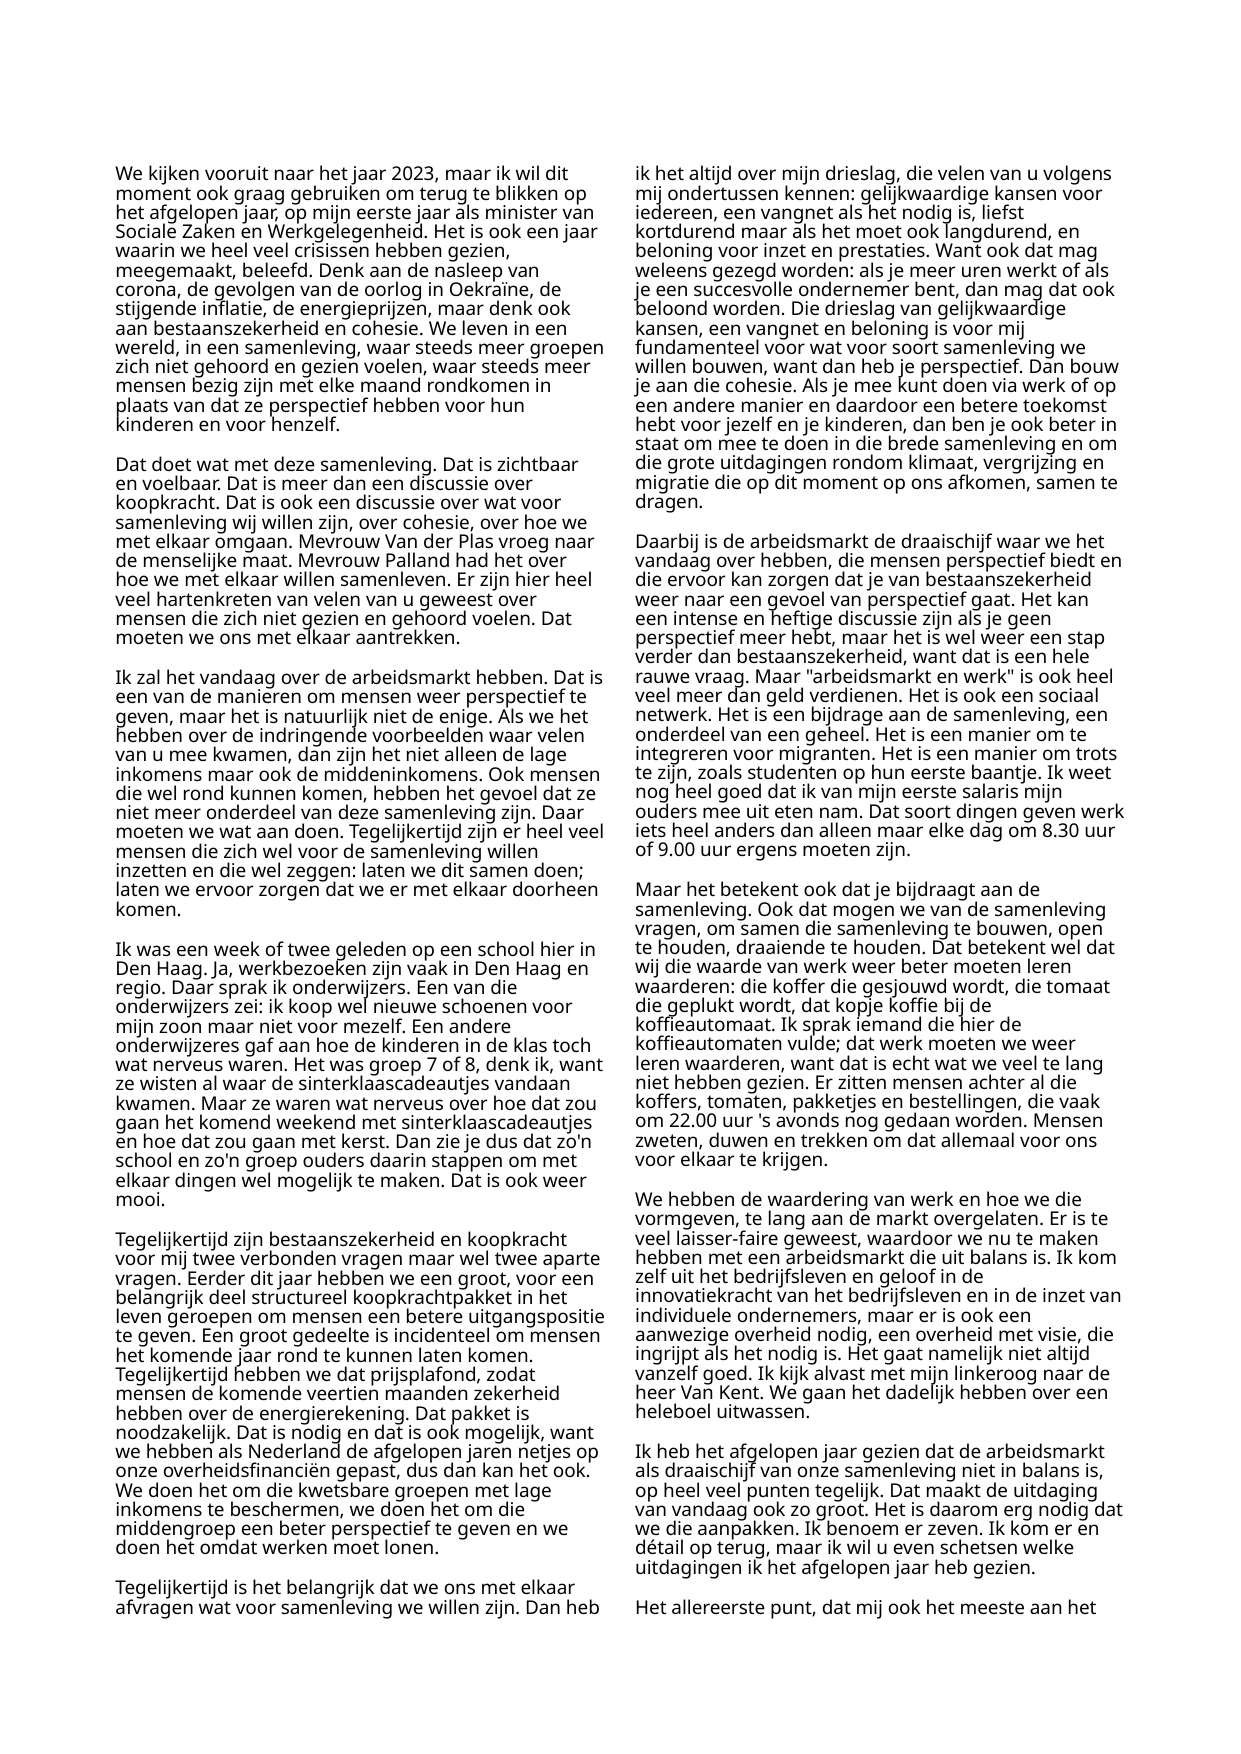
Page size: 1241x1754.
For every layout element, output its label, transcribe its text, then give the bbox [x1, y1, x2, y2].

text Tegelijkertijd zijn bestaanszekerheid en koopkracht voor mij twee verbonden vragen maar wel twee aparte vragen. Eerder dit jaar hebben we een groot, voor een belangrijk deel structureel koopkrachtpakket in het leven geroepen om mensen een betere uitgangspositie te geven. Een groot gedeelte is incidenteel om mensen het komende jaar rond te kunnen laten komen. Tegelijkertijd hebben we dat prijsplafond, zodat mensen de komende veertien maanden zekerheid hebben over de energierekening. Dat pakket is noodzakelijk. Dat is nodig en dat is ook mogelijk, want we hebben als Nederland de afgelopen jaren netjes op onze overheidsfinanciën gepast, dus dan kan het ook. We doen het om die kwetsbare groepen met lage inkomens te beschermen, we doen het om die middengroep een beter perspectief te geven en we doen het omdat werken moet lonen. [115, 1231, 605, 1559]
text ik het altijd over mijn drieslag, die velen van u volgens mij ondertussen kennen: gelijkwaardige kansen voor iedereen, een vangnet als het nodig is, liefst kortdurend maar als het moet ook langdurend, en beloning voor inzet en prestaties. Want ook dat mag weleens gezegd worden: als je meer uren werkt of als je een succesvolle ondernemer bent, dan mag dat ook beloond worden. Die drieslag van gelijkwaardige kansen, een vangnet en beloning is voor mij fundamenteel voor wat voor soort samenleving we willen bouwen, want dan heb je perspectief. Dan bouw je aan die cohesie. Als je mee kunt doen via werk of op een andere manier en daardoor een betere toekomst hebt voor jezelf en je kinderen, dan ben je ook beter in staat om mee te doen in die brede samenleving en om die grote uitdagingen rondom klimaat, vergrijzing en migratie die op dit moment op ons afkomen, samen te dragen. [635, 165, 1125, 512]
text We hebben de waardering van werk en hoe we die vormgeven, te lang aan de markt overgelaten. Er is te veel laisser-faire geweest, waardoor we nu te maken hebben met een arbeidsmarkt die uit balans is. Ik kom zelf uit het bedrijfsleven en geloof in de innovatiekracht van het bedrijfsleven en in de inzet van individuele ondernemers, maar er is ook een aanwezige overheid nodig, een overheid met visie, die ingrijpt als het nodig is. Het gaat namelijk niet altijd vanzelf goed. Ik kijk alvast met mijn linkeroog naar de heer Van Kent. We gaan het dadelijk hebben over een heleboel uitwassen. [635, 1191, 1125, 1422]
text Maar het betekent ook dat je bijdraagt aan de samenleving. Ook dat mogen we van de samenleving vragen, om samen die samenleving te bouwen, open te houden, draaiende te houden. Dat betekent wel dat wij die waarde van werk weer beter moeten leren waarderen: die koffer die gesjouwd wordt, die tomaat die geplukt wordt, dat kopje koffie bij de koffieautomaat. Ik sprak iemand die hier de koffieautomaten vulde; dat werk moeten we weer leren waarderen, want dat is echt wat we veel te lang niet hebben gezien. Er zitten mensen achter al die koffers, tomaten, pakketjes en bestellingen, die vaak om 22.00 uur 's avonds nog gedaan worden. Mensen zweten, duwen en trekken om dat allemaal voor ons voor elkaar te krijgen. [635, 881, 1125, 1170]
text Ik heb het afgelopen jaar gezien dat de arbeidsmarkt als draaischijf van onze samenleving niet in balans is, op heel veel punten tegelijk. Dat maakt de uitdaging van vandaag ook zo groot. Het is daarom erg nodig dat we die aanpakken. Ik benoem er zeven. Ik kom er en détail op terug, maar ik wil u even schetsen welke uitdagingen ik het afgelopen jaar heb gezien. [635, 1443, 1125, 1578]
text Daarbij is de arbeidsmarkt de draaischijf waar we het vandaag over hebben, die mensen perspectief biedt en die ervoor kan zorgen dat je van bestaanszekerheid weer naar een gevoel van perspectief gaat. Het kan een intense en heftige discussie zijn als je geen perspectief meer hebt, maar het is wel weer een stap verder dan bestaanszekerheid, want dat is een hele rauwe vraag. Maar "arbeidsmarkt en werk" is ook heel veel meer dan geld verdienen. Het is ook een sociaal netwerk. Het is een bijdrage aan de samenleving, een onderdeel van een geheel. Het is een manier om te integreren voor migranten. Het is een manier om trots te zijn, zoals studenten op hun eerste baantje. Ik weet nog heel goed dat ik van mijn eerste salaris mijn ouders mee uit eten nam. Dat soort dingen geven werk iets heel anders dan alleen maar elke dag om 8.30 uur of 9.00 uur ergens moeten zijn. [635, 533, 1125, 861]
text Ik zal het vandaag over de arbeidsmarkt hebben. Dat is een van de manieren om mensen weer perspectief te geven, maar het is natuurlijk niet de enige. Als we het hebben over de indringende voorbeelden waar velen van u mee kwamen, dan zijn het niet alleen de lage inkomens maar ook de middeninkomens. Ook mensen die wel rond kunnen komen, hebben het gevoel dat ze niet meer onderdeel van deze samenleving zijn. Daar moeten we wat aan doen. Tegelijkertijd zijn er heel veel mensen die zich wel voor de samenleving willen inzetten en die wel zeggen: laten we dit samen doen; laten we ervoor zorgen dat we er met elkaar doorheen komen. [115, 669, 605, 920]
text Tegelijkertijd is het belangrijk dat we ons met elkaar afvragen wat voor samenleving we willen zijn. Dan heb [115, 1579, 605, 1618]
text Dat doet wat met deze samenleving. Dat is zichtbaar en voelbaar. Dat is meer dan een discussie over koopkracht. Dat is ook een discussie over wat voor samenleving wij willen zijn, over cohesie, over hoe we met elkaar omgaan. Mevrouw Van der Plas vroeg naar de menselijke maat. Mevrouw Palland had het over hoe we met elkaar willen samenleven. Er zijn hier heel veel hartenkreten van velen van u geweest over mensen die zich niet gezien en gehoord voelen. Dat moeten we ons met elkaar aantrekken. [115, 456, 605, 648]
text Ik was een week of twee geleden op een school hier in Den Haag. Ja, werkbezoeken zijn vaak in Den Haag en regio. Daar sprak ik onderwijzers. Een van die onderwijzers zei: ik koop wel nieuwe schoenen voor mijn zoon maar niet voor mezelf. Een andere onderwijzeres gaf aan hoe de kinderen in de klas toch wat nerveus waren. Het was groep 7 of 8, denk ik, want ze wisten al waar de sinterklaascadeautjes vandaan kwamen. Maar ze waren wat nerveus over hoe dat zou gaan het komend weekend met sinterklaascadeautjes en hoe dat zou gaan met kerst. Dan zie je dus dat zo'n school en zo'n groep ouders daarin stappen om met elkaar dingen wel mogelijk te maken. Dat is ook weer mooi. [115, 941, 605, 1210]
text We kijken vooruit naar het jaar 2023, maar ik wil dit moment ook graag gebruiken om terug te blikken op het afgelopen jaar, op mijn eerste jaar als minister van Sociale Zaken en Werkgelegenheid. Het is ook een jaar waarin we heel veel crisissen hebben gezien, meegemaakt, beleefd. Denk aan de nasleep van corona, de gevolgen van de oorlog in Oekraïne, de stijgende inflatie, de energieprijzen, maar denk ook aan bestaanszekerheid en cohesie. We leven in een wereld, in een samenleving, waar steeds meer groepen zich niet gehoord en gezien voelen, waar steeds meer mensen bezig zijn met elke maand rondkomen in plaats van dat ze perspectief hebben voor hun kinderen en voor henzelf. [115, 165, 605, 435]
text Het allereerste punt, dat mij ook het meeste aan het [635, 1599, 1125, 1618]
